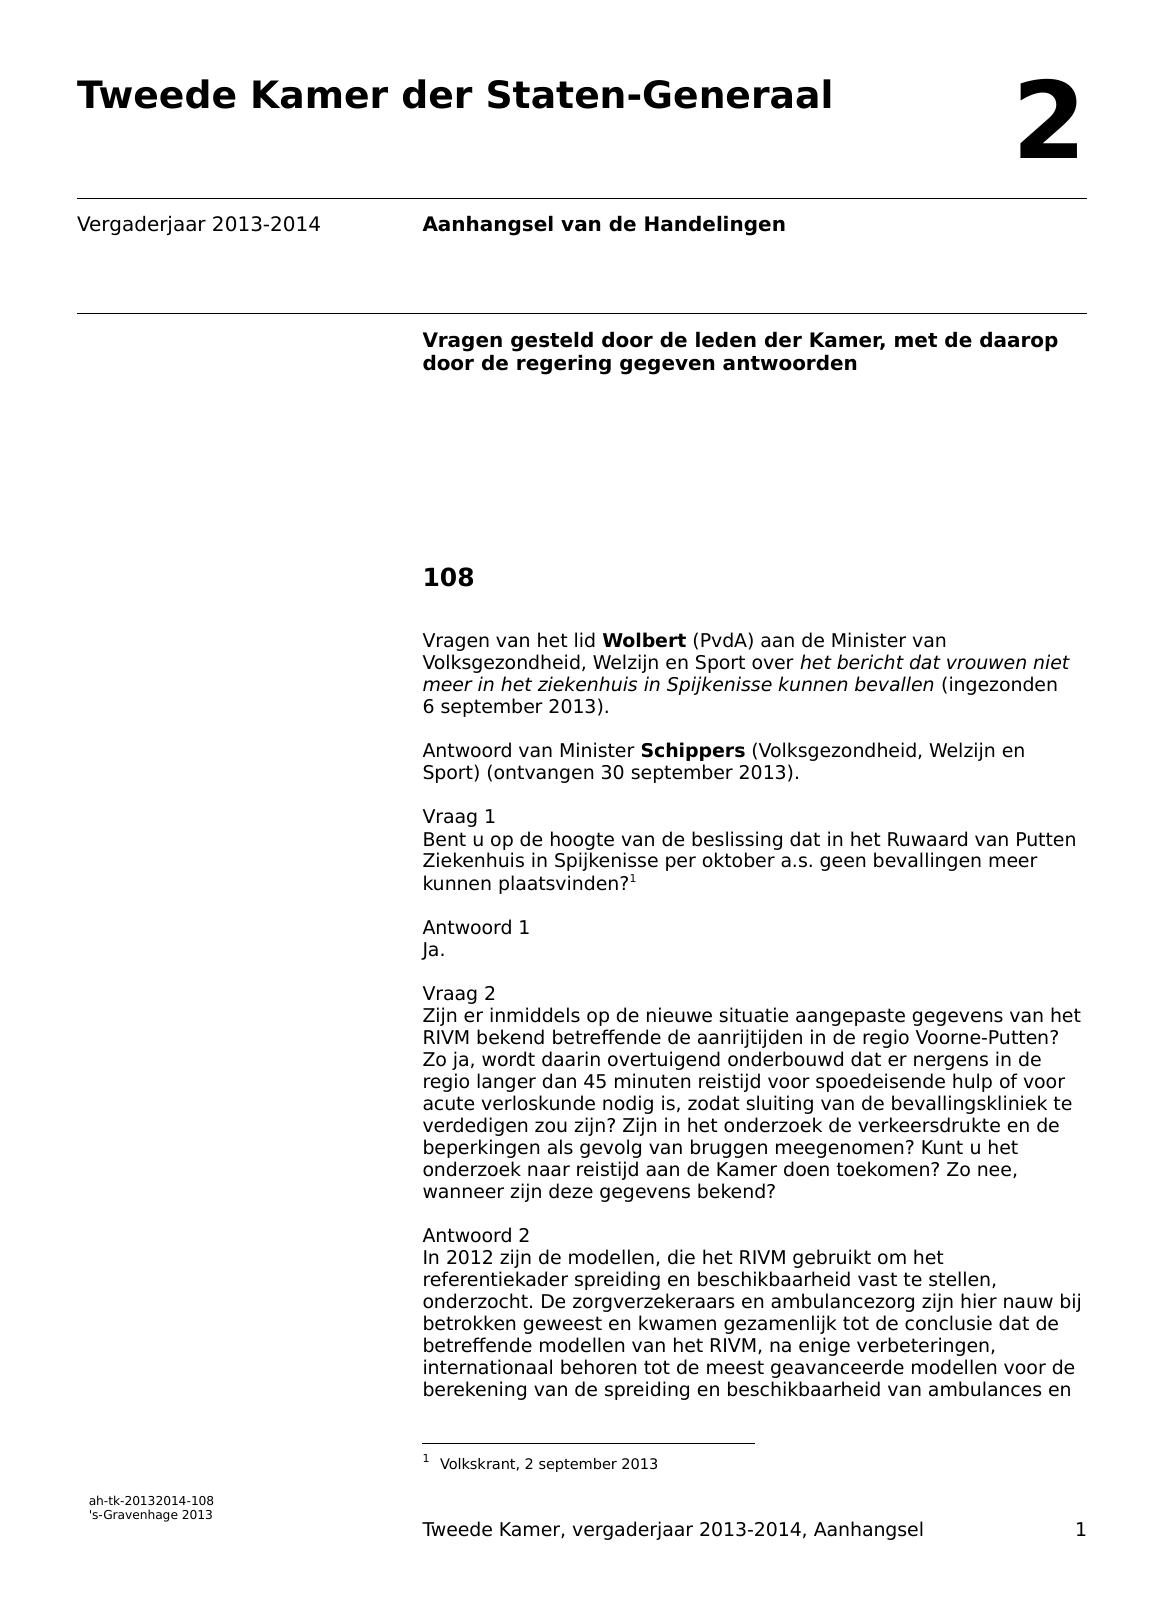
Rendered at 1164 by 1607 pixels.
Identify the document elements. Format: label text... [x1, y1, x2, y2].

text Bent u op de hoogte van de beslissing dat in het Ruwaard van Putten Ziekenhuis in Spijkenisse per oktober a.s. geen bevallingen meer kunnen plaatsvinden? [422, 828, 1087, 894]
text 108 [422, 563, 1087, 592]
table_cell [77, 314, 422, 375]
table_header Tweede Kamer der Staten-Generaal [77, 59, 886, 198]
table_cell Vergaderjaar 2013-2014 [77, 199, 422, 313]
text ah-tk-20132014-108 [88, 1494, 323, 1508]
text In 2012 zijn de modellen, die het RIVM gebruikt om het referentiekader spreiding en beschikbaarheid vast te stellen, onderzocht. De zorgverzekeraars en ambulancezorg zijn hier nauw bij betrokken geweest en kwamen gezamenlijk tot de conclusie dat de betreffende modellen van het RIVM, na enige verbeteringen, internationaal behoren tot de meest geavanceerde modellen voor de berekening van de spreiding en beschikbaarheid van ambulances en [422, 1247, 1087, 1401]
text Antwoord van Minister Schippers (Volksgezondheid, Welzijn en Sport) (ontvangen 30 september 2013). [422, 740, 1087, 784]
text Vraag 1 [422, 806, 1087, 828]
table_cell Vragen gesteld door de leden der Kamer, met de daarop door de regering gegeven antwoorden [422, 314, 1087, 375]
text 's-Gravenhage 2013 [88, 1508, 323, 1522]
text Volkskrant, 2 september 2013 [422, 1452, 1087, 1474]
table_header 2 [886, 59, 1087, 198]
text Zijn er inmiddels op de nieuwe situatie aangepaste gegevens van het RIVM bekend betreffende de aanrijtijden in de regio Voorne-Putten? Zo ja, wordt daarin overtuigend onderbouwd dat er nergens in de regio langer dan 45 minuten reistijd voor spoedeisende hulp of voor acute verloskunde nodig is, zodat sluiting van de bevallingskliniek te verdedigen zou zijn? Zijn in het onderzoek de verkeersdrukte en de beperkingen als gevolg van bruggen meegenomen? Kunt u het onderzoek naar reistijd aan de Kamer doen toekomen? Zo nee, wanneer zijn deze gegevens bekend? [422, 1005, 1087, 1202]
text Ja. [422, 938, 1087, 961]
text Vragen van het lid Wolbert (PvdA) aan de Minister van Volksgezondheid, Welzijn en Sport over het bericht dat vrouwen niet meer in het ziekenhuis in Spijkenisse kunnen bevallen (ingezonden 6 september 2013). [422, 630, 1087, 718]
text Antwoord 2 [422, 1225, 1087, 1247]
text Vraag 2 [422, 983, 1087, 1005]
table_cell Aanhangsel van de Handelingen [422, 199, 1087, 313]
text Antwoord 1 [422, 917, 1087, 938]
